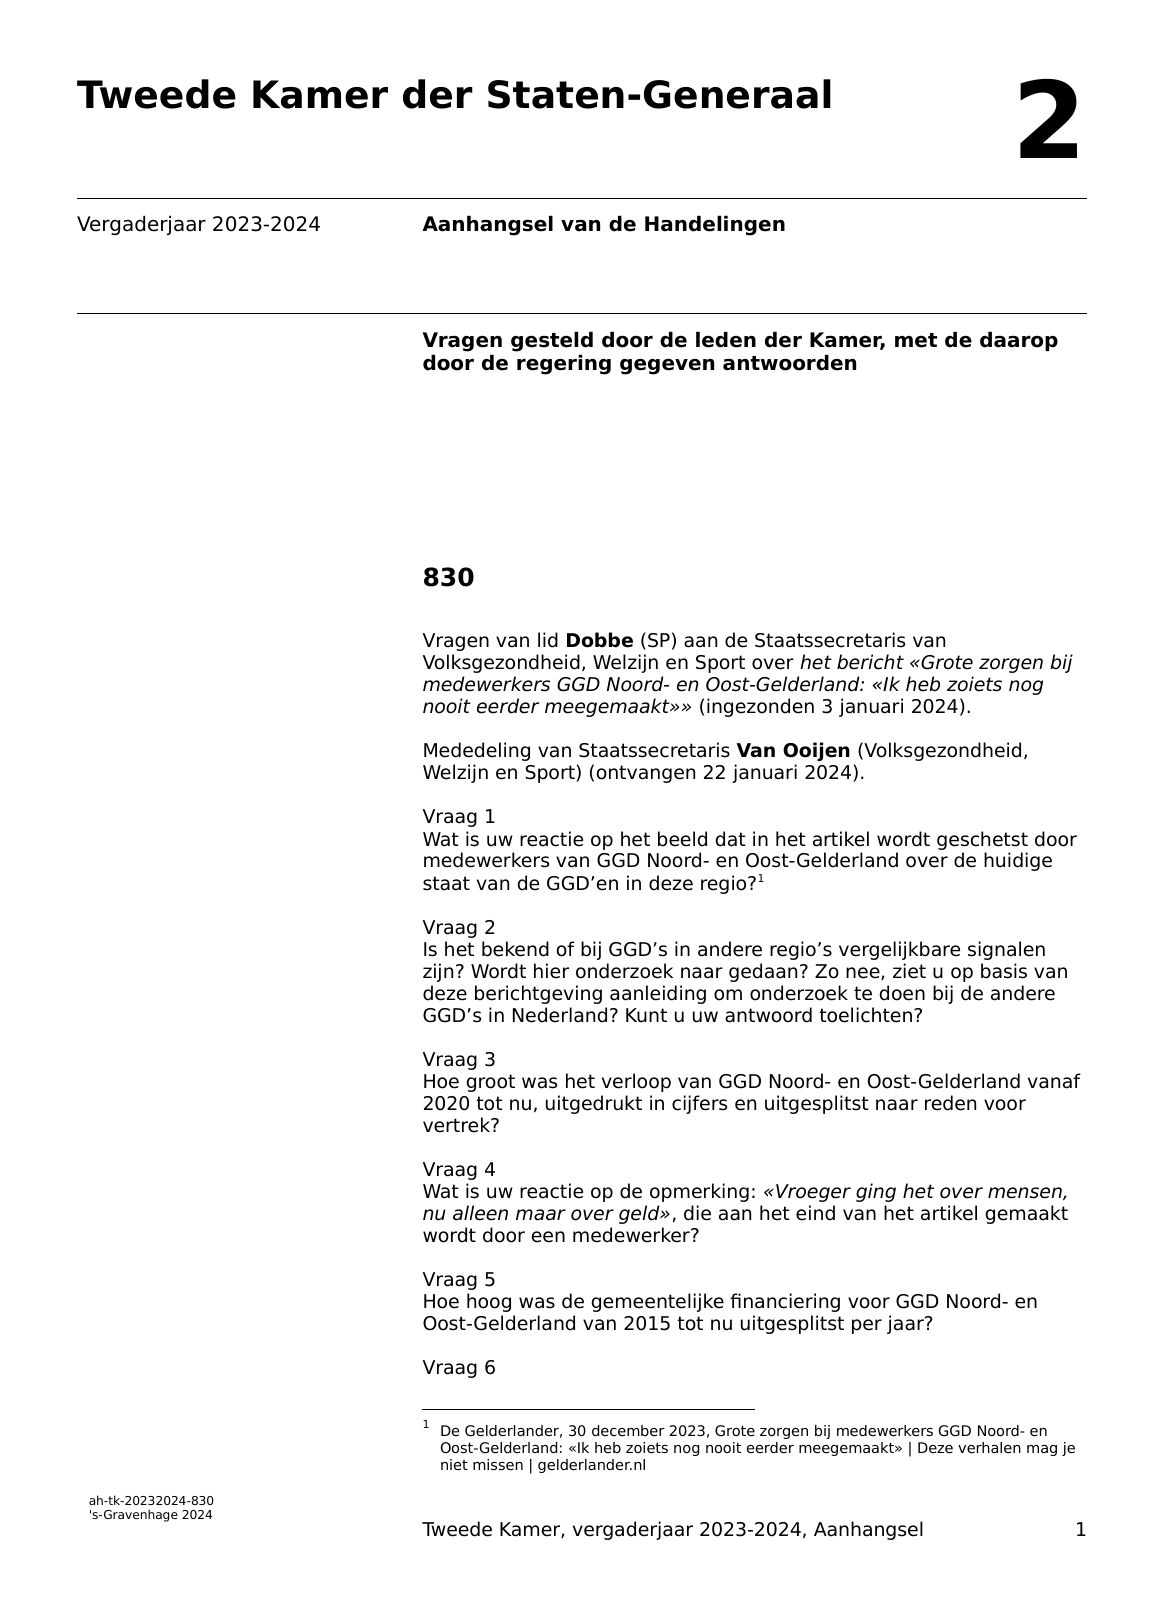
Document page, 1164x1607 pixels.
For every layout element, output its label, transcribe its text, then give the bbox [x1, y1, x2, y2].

text Vragen van lid Dobbe (SP) aan de Staatssecretaris van Volksgezondheid, Welzijn en Sport over het bericht «Grote zorgen bij medewerkers GGD Noord- en Oost-Gelderland: «Ik heb zoiets nog nooit eerder meegemaakt»» (ingezonden 3 januari 2024). [422, 630, 1087, 718]
table_cell [77, 314, 422, 375]
text Vraag 1 [422, 806, 1087, 828]
table_cell Vragen gesteld door de leden der Kamer, met de daarop door de regering gegeven antwoorden [422, 314, 1087, 375]
text Mededeling van Staatssecretaris Van Ooijen (Volksgezondheid, Welzijn en Sport) (ontvangen 22 januari 2024). [422, 740, 1087, 784]
table_header Tweede Kamer der Staten-Generaal [77, 59, 886, 198]
text Hoe groot was het verloop van GGD Noord- en Oost-Gelderland vanaf 2020 tot nu, uitgedrukt in cijfers en uitgesplitst naar reden voor vertrek? [422, 1071, 1087, 1137]
text Is het bekend of bij GGD’s in andere regio’s vergelijkbare signalen zijn? Wordt hier onderzoek naar gedaan? Zo nee, ziet u op basis van deze berichtgeving aanleiding om onderzoek te doen bij de andere GGD’s in Nederland? Kunt u uw antwoord toelichten? [422, 938, 1087, 1026]
text Vraag 2 [422, 917, 1087, 938]
text Vraag 3 [422, 1049, 1087, 1071]
text 's-Gravenhage 2024 [88, 1508, 323, 1522]
table_header 2 [886, 59, 1087, 198]
text 830 [422, 563, 1087, 592]
table_cell Vergaderjaar 2023-2024 [77, 199, 422, 313]
text Vraag 6 [422, 1357, 1087, 1379]
text Vraag 5 [422, 1269, 1087, 1291]
text De Gelderlander, 30 december 2023, Grote zorgen bij medewerkers GGD Noord- en Oost-Gelderland: «Ik heb zoiets nog nooit eerder meegemaakt» | Deze verhalen mag je niet missen | gelderlander.nl [422, 1418, 1087, 1474]
text Vraag 4 [422, 1159, 1087, 1181]
text Wat is uw reactie op het beeld dat in het artikel wordt geschetst door medewerkers van GGD Noord- en Oost-Gelderland over de huidige staat van de GGD’en in deze regio? [422, 828, 1087, 894]
text Wat is uw reactie op de opmerking: «Vroeger ging het over mensen, nu alleen maar over geld», die aan het eind van het artikel gemaakt wordt door een medewerker? [422, 1181, 1087, 1247]
table_cell Aanhangsel van de Handelingen [422, 199, 1087, 313]
text ah-tk-20232024-830 [88, 1494, 323, 1508]
text Hoe hoog was de gemeentelijke financiering voor GGD Noord- en Oost-Gelderland van 2015 tot nu uitgesplitst per jaar? [422, 1291, 1087, 1335]
